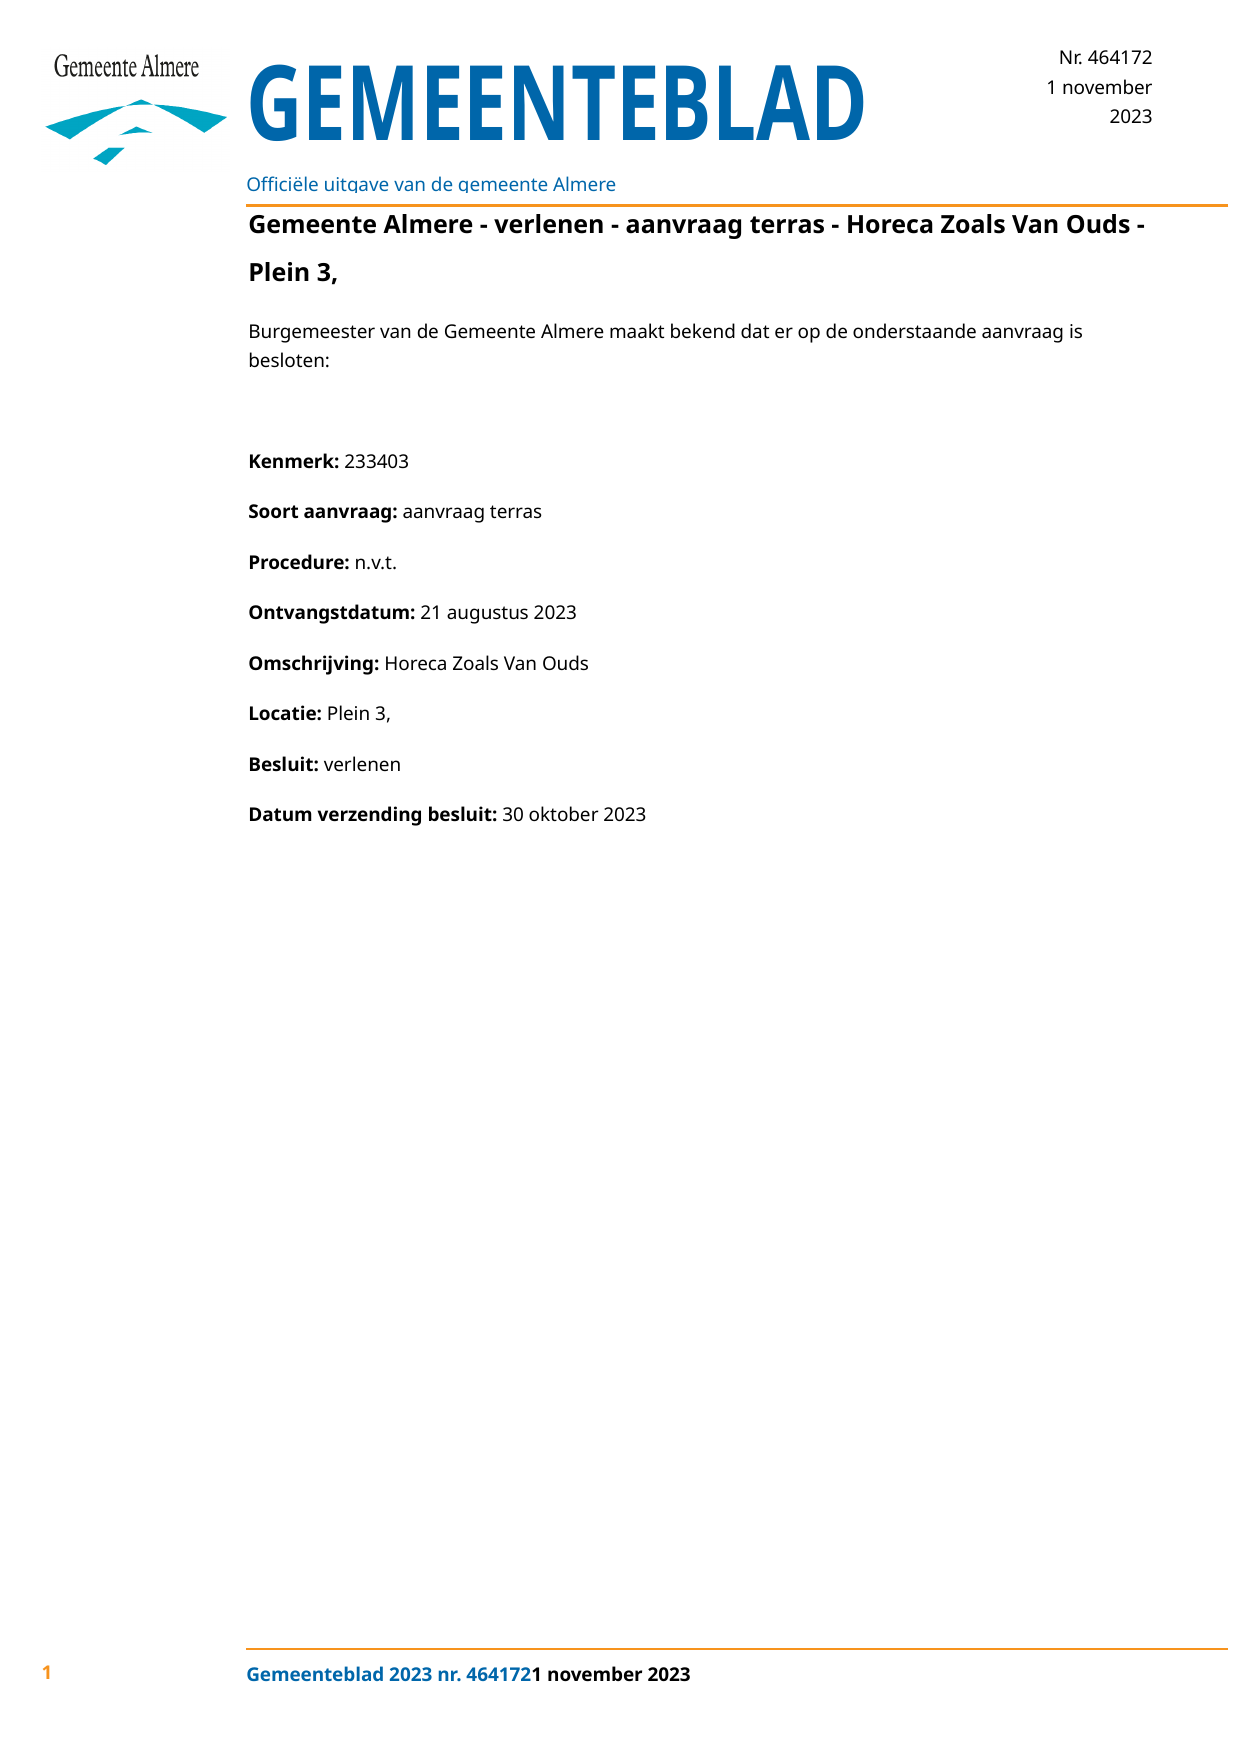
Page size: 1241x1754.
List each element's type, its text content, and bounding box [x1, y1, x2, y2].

text Datum verzending besluit: 30 oktober 2023 [248, 801, 1152, 827]
text Ontvangstdatum: 21 augustus 2023 [248, 599, 1152, 625]
text Omschrijving: Horeca Zoals Van Ouds [248, 650, 1152, 676]
text Besluit: verlenen [248, 751, 1152, 777]
text Kenmerk: 233403 [248, 448, 1152, 474]
text Burgemeester van de Gemeente Almere maakt bekend dat er op de onderstaande aanvraag is besloten: [248, 318, 1152, 373]
text Procedure: n.v.t. [248, 549, 1152, 575]
text Soort aanvraag: aanvraag terras [248, 499, 1152, 524]
text Gemeente Almere - verlenen - aanvraag terras - Horeca Zoals Van Ouds - Plein 3, [248, 207, 1152, 288]
picture [41, 47, 231, 172]
text Locatie: Plein 3, [248, 700, 1152, 726]
